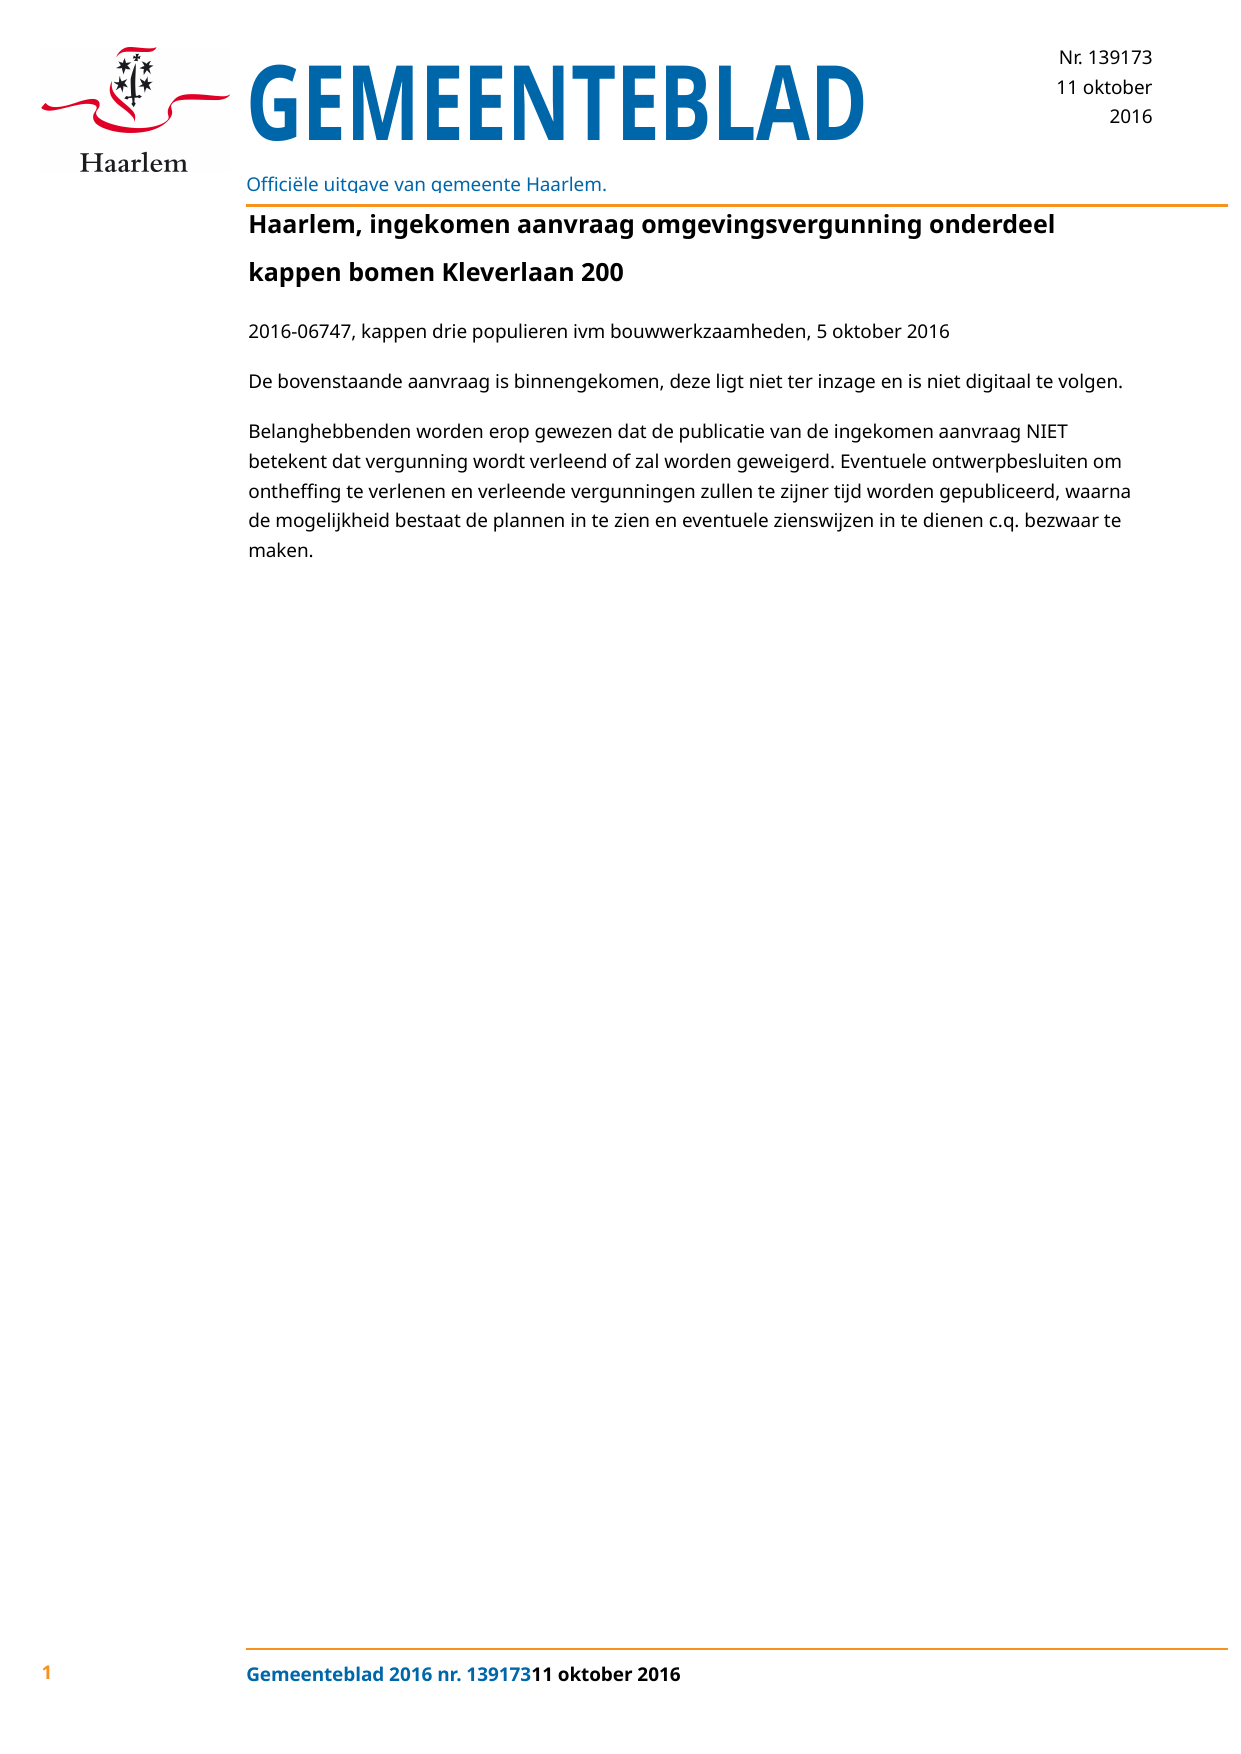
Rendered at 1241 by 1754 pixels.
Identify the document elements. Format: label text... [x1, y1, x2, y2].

text Haarlem, ingekomen aanvraag omgevingsvergunning onderdeel kappen bomen Kleverlaan 200 [248, 207, 1152, 288]
text De bovenstaande aanvraag is binnengekomen, deze ligt niet ter inzage en is niet digitaal te volgen. [248, 368, 1152, 394]
picture [41, 47, 231, 172]
text Belanghebbenden worden erop gewezen dat de publicatie van de ingekomen aanvraag NIET betekent dat vergunning wordt verleend of zal worden geweigerd. Eventuele ontwerpbesluiten om ontheffing te verlenen en verleende vergunningen zullen te zijner tijd worden gepubliceerd, waarna de mogelijkheid bestaat de plannen in te zien en eventuele zienswijzen in te dienen c.q. bezwaar te maken. [248, 419, 1152, 563]
text 2016-06747, kappen drie populieren ivm bouwwerkzaamheden, 5 oktober 2016 [248, 318, 1152, 344]
